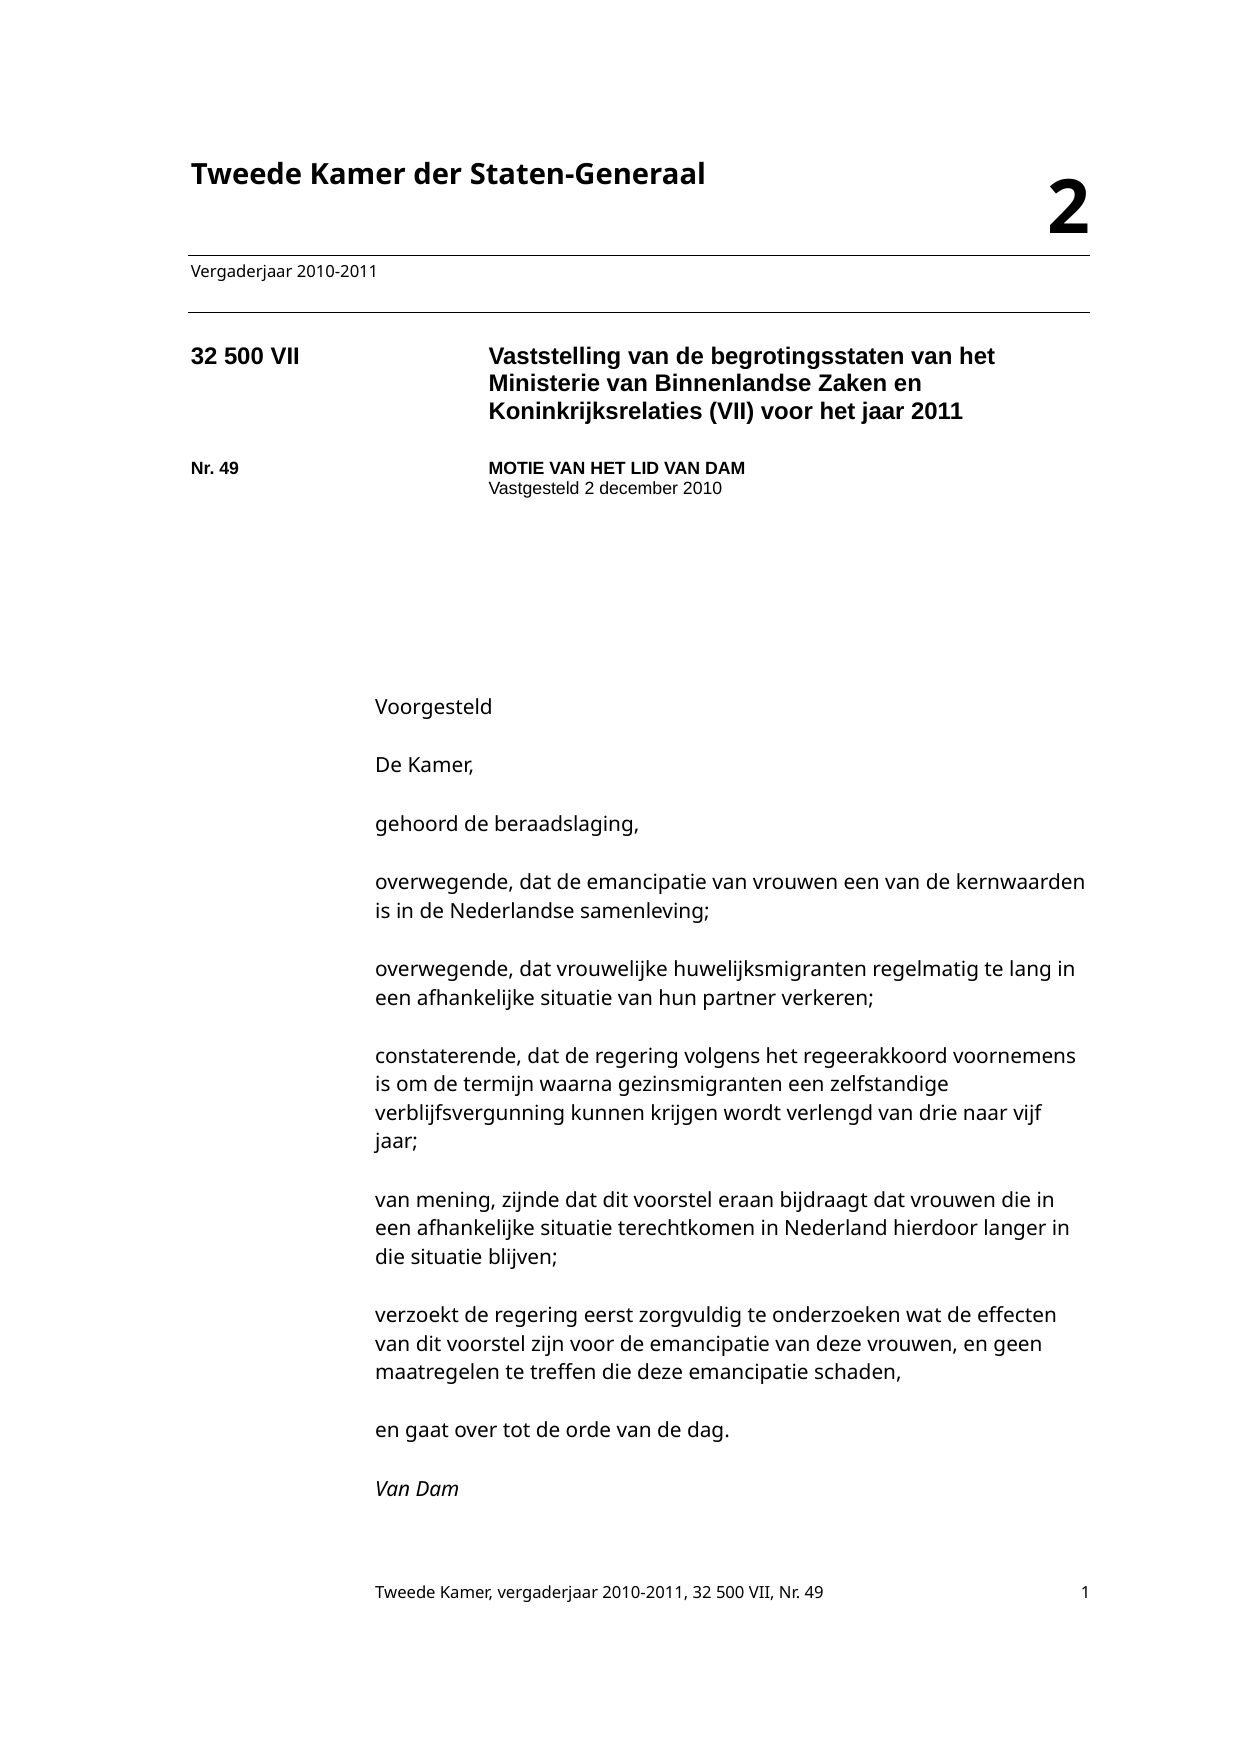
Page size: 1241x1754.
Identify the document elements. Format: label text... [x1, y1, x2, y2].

table_cell MOTIE VAN HET LID VAN DAM Vastgesteld 2 december 2010 [485, 455, 1090, 573]
text van mening, zijnde dat dit voorstel eraan bijdraagt dat vrouwen die in een afhankelijke situatie terechtkomen in Nederland hierdoor langer in die situatie blijven; [375, 1185, 1090, 1270]
text en gaat over tot de orde van de dag. [375, 1416, 1090, 1444]
text verzoekt de regering eerst zorgvuldig te onderzoeken wat de effecten van dit voorstel zijn voor de emancipatie van deze vrouwen, en geen maatregelen te treffen die deze emancipatie schaden, [375, 1300, 1090, 1386]
text overwegende, dat de emancipatie van vrouwen een van de kernwaarden is in de Nederlandse samenleving; [375, 867, 1090, 924]
table_cell Vaststelling van de begrotingsstaten van het Ministerie van Binnenlandse Zaken en Koninkrijksrelaties (VII) voor het jaar 2011 [485, 339, 1090, 454]
text constaterende, dat de regering volgens het regeerakkoord voornemens is om de termijn waarna gezinsmigranten een zelfstandige verblijfsvergunning kunnen krijgen wordt verlengd van drie naar vijf jaar; [375, 1041, 1090, 1155]
table_cell Vergaderjaar 2010-2011 [188, 256, 485, 312]
table_cell [485, 313, 1090, 339]
text De Kamer, [375, 751, 1090, 779]
table_cell [485, 256, 1090, 312]
table_cell 32 500 VII [188, 339, 485, 454]
table_header Tweede Kamer der Staten-Generaal [188, 150, 909, 255]
text overwegende, dat vrouwelijke huwelijksmigranten regelmatig te lang in een afhankelijke situatie van hun partner verkeren; [375, 954, 1090, 1011]
table_cell Nr. 49 [188, 455, 485, 573]
text Van Dam [375, 1474, 1090, 1502]
text Voorgesteld [375, 692, 1090, 721]
table_cell [188, 313, 485, 339]
table_header 2 [910, 150, 1090, 255]
text gehoord de beraadslaging, [375, 809, 1090, 837]
